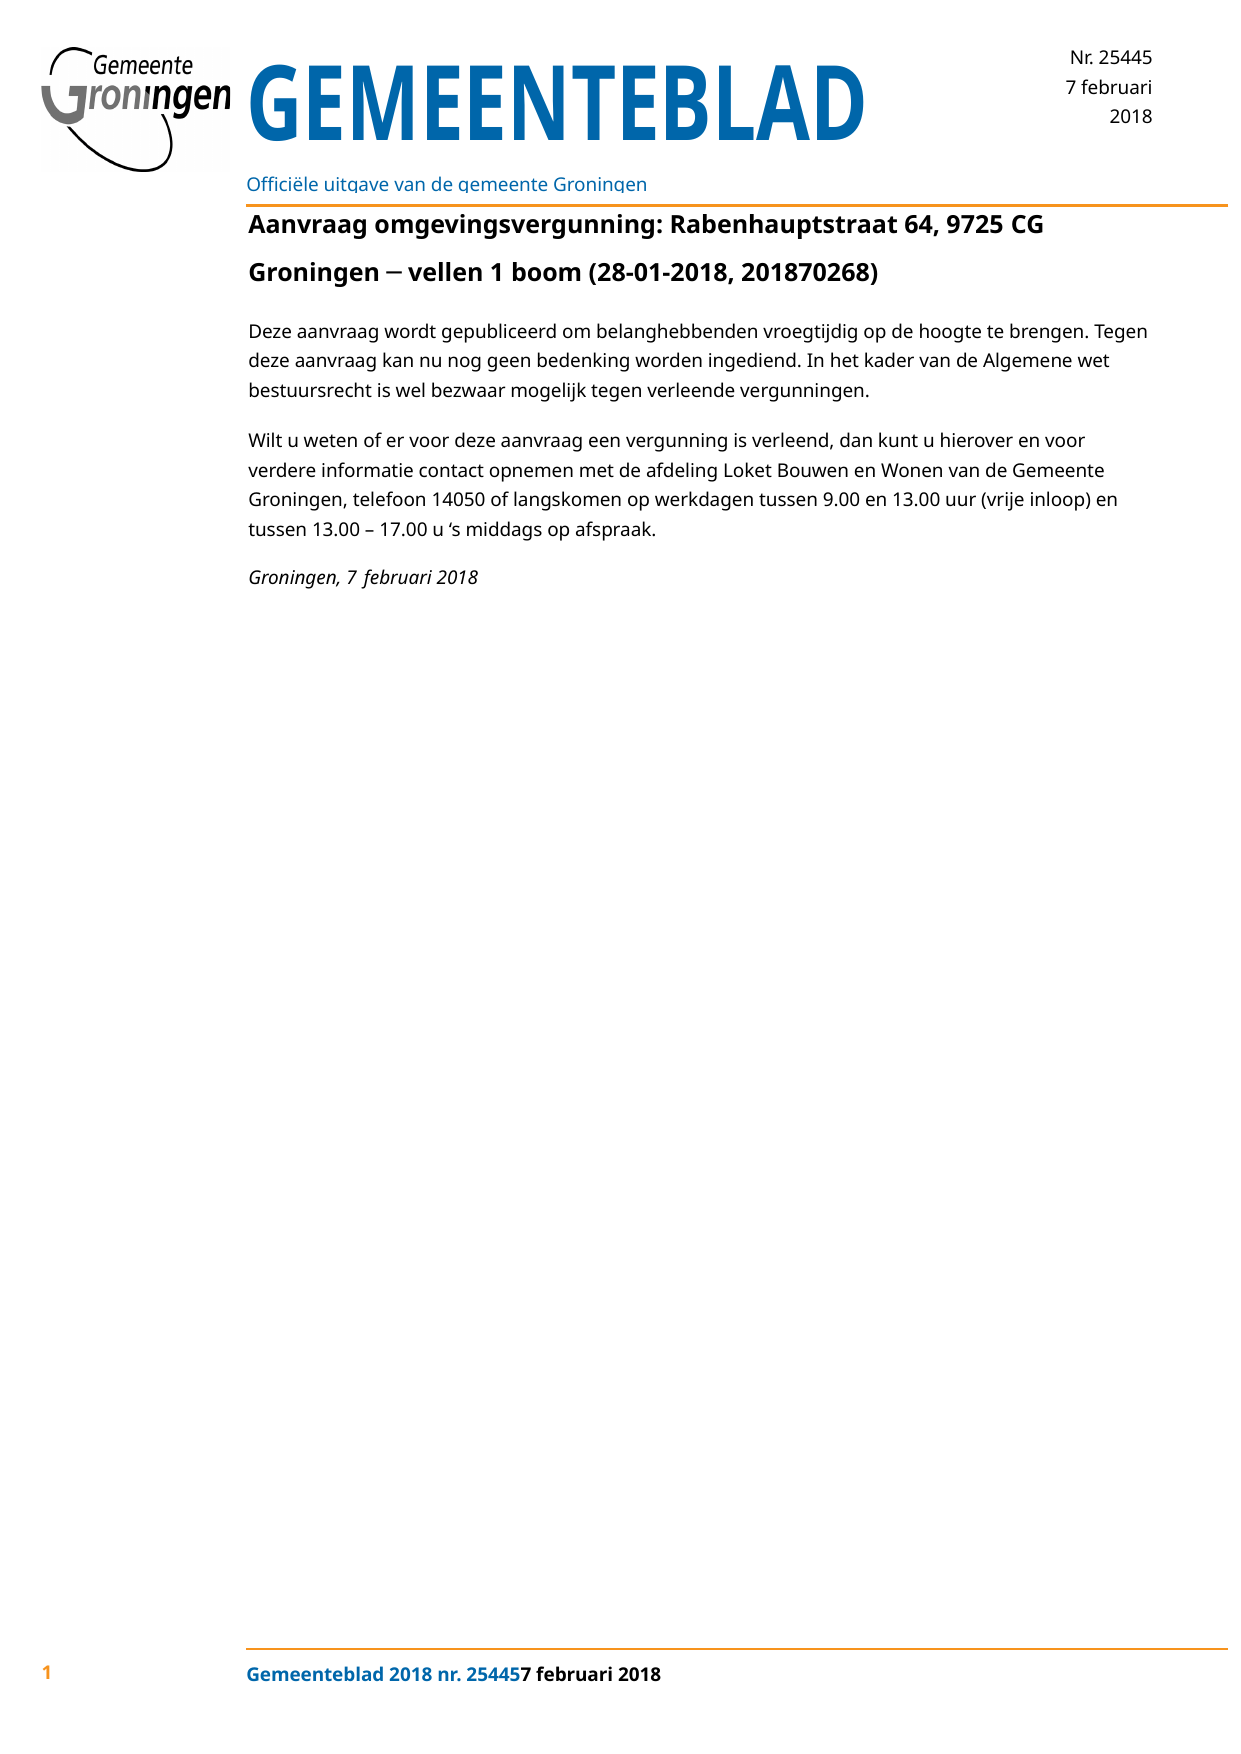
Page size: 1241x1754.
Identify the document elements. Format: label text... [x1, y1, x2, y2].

picture [41, 47, 231, 172]
text Groningen, 7 februari 2018 [248, 564, 1152, 590]
text Aanvraag omgevingsvergunning: Rabenhauptstraat 64, 9725 CG Groningen ─ vellen 1 boom (28-01-2018, 201870268) [248, 207, 1152, 288]
text Deze aanvraag wordt gepubliceerd om belanghebbenden vroegtijdig op de hoogte te brengen. Tegen deze aanvraag kan nu nog geen bedenking worden ingediend. In het kader van de Algemene wet bestuursrecht is wel bezwaar mogelijk tegen verleende vergunningen. [248, 318, 1152, 403]
text Wilt u weten of er voor deze aanvraag een vergunning is verleend, dan kunt u hierover en voor verdere informatie contact opnemen met de afdeling Loket Bouwen en Wonen van de Gemeente Groningen, telefoon 14050 of langskomen op werkdagen tussen 9.00 en 13.00 uur (vrije inloop) en tussen 13.00 – 17.00 u ‘s middags op afspraak. [248, 427, 1152, 542]
